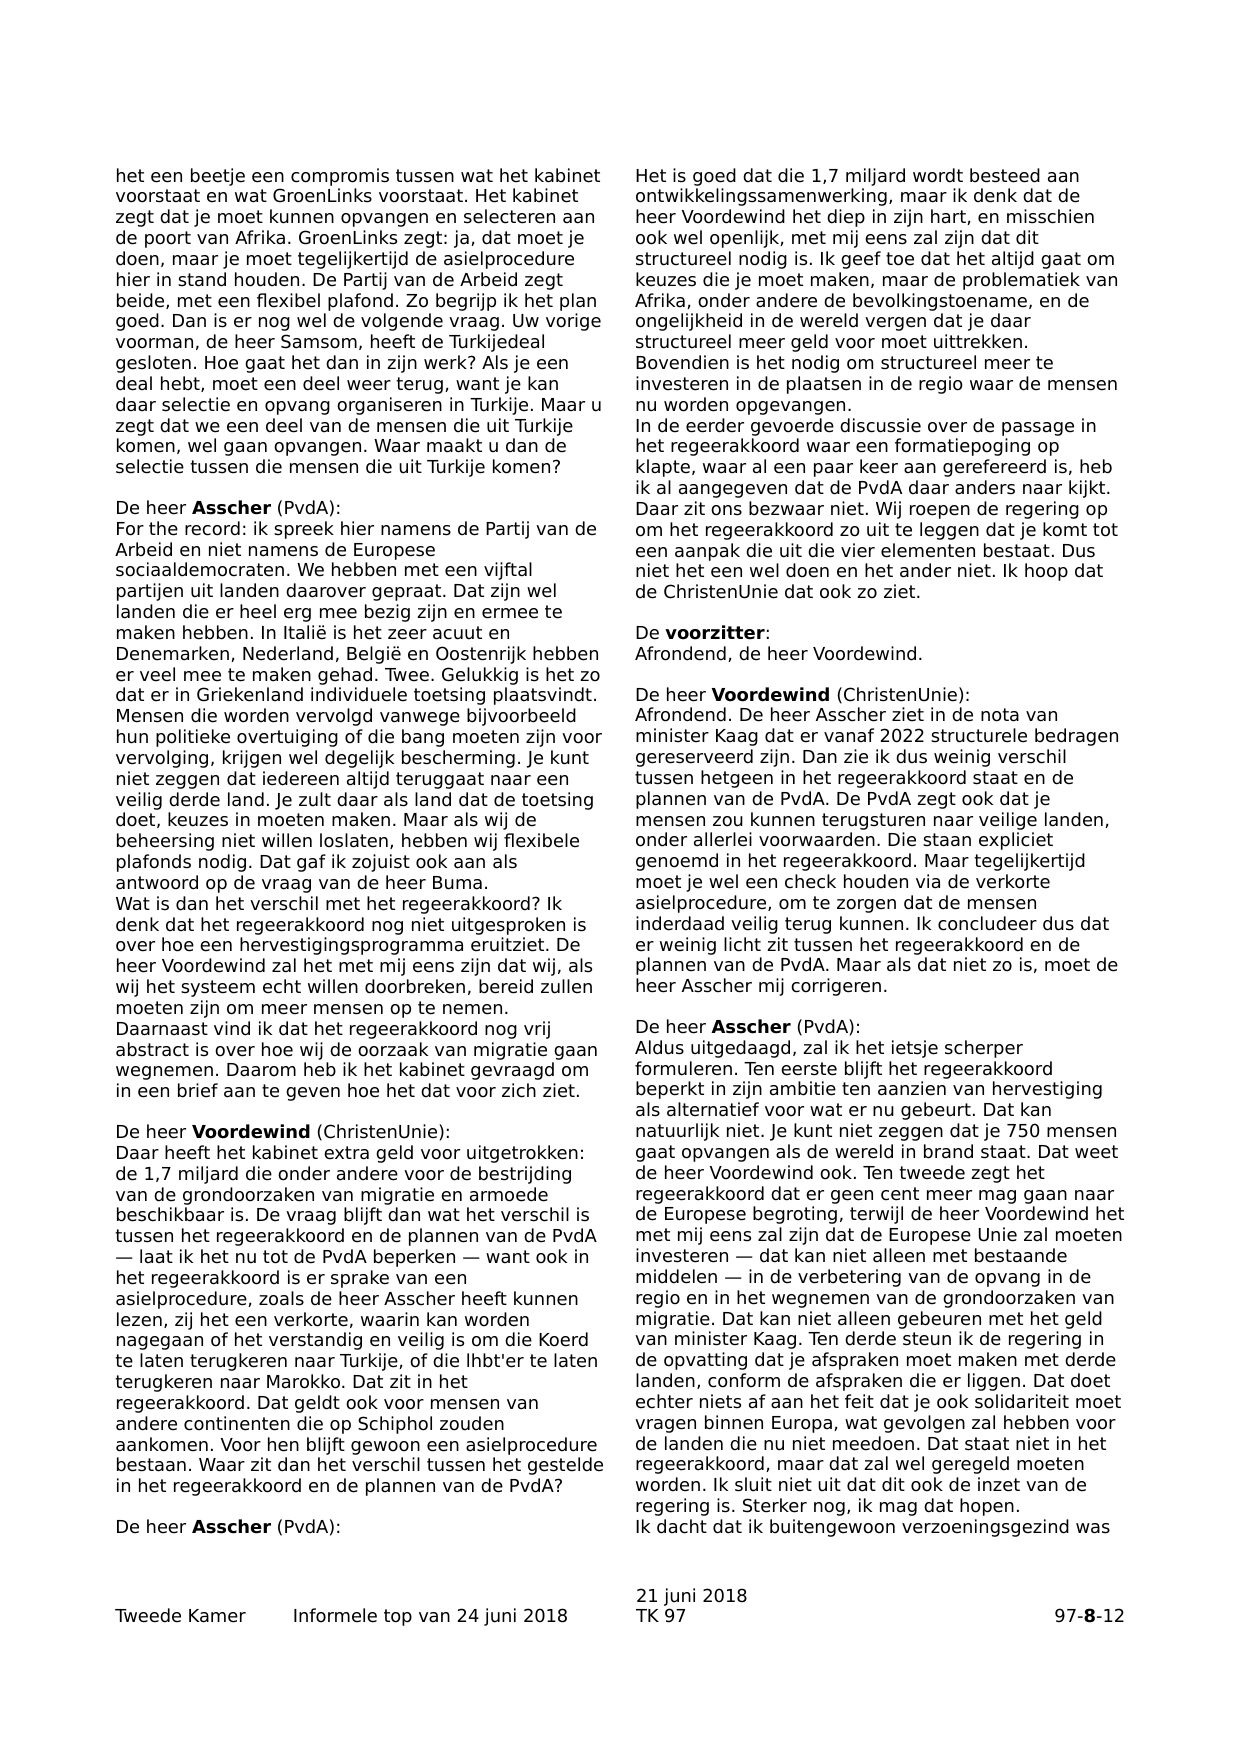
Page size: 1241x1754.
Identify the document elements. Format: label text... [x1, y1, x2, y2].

text For the record: ik spreek hier namens de Partij van de Arbeid en niet namens de Europese sociaaldemocraten. We hebben met een vijftal partijen uit landen daarover gepraat. Dat zijn wel landen die er heel erg mee bezig zijn en ermee te maken hebben. In Italië is het zeer acuut en Denemarken, Nederland, België en Oostenrijk hebben er veel mee te maken gehad. Twee. Gelukkig is het zo dat er in Griekenland individuele toetsing plaatsvindt. Mensen die worden vervolgd vanwege bijvoorbeeld hun politieke overtuiging of die bang moeten zijn voor vervolging, krijgen wel degelijk bescherming. Je kunt niet zeggen dat iedereen altijd teruggaat naar een veilig derde land. Je zult daar als land dat de toetsing doet, keuzes in moeten maken. Maar als wij de beheersing niet willen loslaten, hebben wij flexibele plafonds nodig. Dat gaf ik zojuist ook aan als antwoord op de vraag van de heer Buma. [115, 518, 605, 893]
text Het is goed dat die 1,7 miljard wordt besteed aan ontwikkelingssamenwerking, maar ik denk dat de heer Voordewind het diep in zijn hart, en misschien ook wel openlijk, met mij eens zal zijn dat dit structureel nodig is. Ik geef toe dat het altijd gaat om keuzes die je moet maken, maar de problematiek van Afrika, onder andere de bevolkingstoename, en de ongelijkheid in de wereld vergen dat je daar structureel meer geld voor moet uittrekken. Bovendien is het nodig om structureel meer te investeren in de plaatsen in de regio waar de mensen nu worden opgevangen. [635, 165, 1125, 415]
text De heer Voordewind (ChristenUnie): [635, 684, 1125, 705]
text De voorzitter: [635, 623, 1125, 643]
text Wat is dan het verschil met het regeerakkoord? Ik denk dat het regeerakkoord nog niet uitgesproken is over hoe een hervestigingsprogramma eruitziet. De heer Voordewind zal het met mij eens zijn dat wij, als wij het systeem echt willen doorbreken, bereid zullen moeten zijn om meer mensen op te nemen. Daarnaast vind ik dat het regeerakkoord nog vrij abstract is over hoe wij de oorzaak van migratie gaan wegnemen. Daarom heb ik het kabinet gevraagd om in een brief aan te geven hoe het dat voor zich ziet. [115, 893, 605, 1102]
text De heer Asscher (PvdA): [115, 1517, 605, 1537]
text het een beetje een compromis tussen wat het kabinet voorstaat en wat GroenLinks voorstaat. Het kabinet zegt dat je moet kunnen opvangen en selecteren aan de poort van Afrika. GroenLinks zegt: ja, dat moet je doen, maar je moet tegelijkertijd de asielprocedure hier in stand houden. De Partij van de Arbeid zegt beide, met een flexibel plafond. Zo begrijp ik het plan goed. Dan is er nog wel de volgende vraag. Uw vorige voorman, de heer Samsom, heeft de Turkijedeal gesloten. Hoe gaat het dan in zijn werk? Als je een deal hebt, moet een deel weer terug, want je kan daar selectie en opvang organiseren in Turkije. Maar u zegt dat we een deel van de mensen die uit Turkije komen, wel gaan opvangen. Waar maakt u dan de selectie tussen die mensen die uit Turkije komen? [115, 165, 605, 478]
text Afrondend, de heer Voordewind. [635, 643, 1125, 664]
text In de eerder gevoerde discussie over de passage in het regeerakkoord waar een formatiepoging op klapte, waar al een paar keer aan gerefereerd is, heb ik al aangegeven dat de PvdA daar anders naar kijkt. Daar zit ons bezwaar niet. Wij roepen de regering op om het regeerakkoord zo uit te leggen dat je komt tot een aanpak die uit die vier elementen bestaat. Dus niet het een wel doen en het ander niet. Ik hoop dat de ChristenUnie dat ook zo ziet. [635, 415, 1125, 603]
text Daar heeft het kabinet extra geld voor uitgetrokken: de 1,7 miljard die onder andere voor de bestrijding van de grondoorzaken van migratie en armoede beschikbaar is. De vraag blijft dan wat het verschil is tussen het regeerakkoord en de plannen van de PvdA — laat ik het nu tot de PvdA beperken — want ook in het regeerakkoord is er sprake van een asielprocedure, zoals de heer Asscher heeft kunnen lezen, zij het een verkorte, waarin kan worden nagegaan of het verstandig en veilig is om die Koerd te laten terugkeren naar Turkije, of die lhbt'er te laten terugkeren naar Marokko. Dat zit in het regeerakkoord. Dat geldt ook voor mensen van andere continenten die op Schiphol zouden aankomen. Voor hen blijft gewoon een asielprocedure bestaan. Waar zit dan het verschil tussen het gestelde in het regeerakkoord en de plannen van de PvdA? [115, 1143, 605, 1497]
text Afrondend. De heer Asscher ziet in de nota van minister Kaag dat er vanaf 2022 structurele bedragen gereserveerd zijn. Dan zie ik dus weinig verschil tussen hetgeen in het regeerakkoord staat en de plannen van de PvdA. De PvdA zegt ook dat je mensen zou kunnen terugsturen naar veilige landen, onder allerlei voorwaarden. Die staan expliciet genoemd in het regeerakkoord. Maar tegelijkertijd moet je wel een check houden via de verkorte asielprocedure, om te zorgen dat de mensen inderdaad veilig terug kunnen. Ik concludeer dus dat er weinig licht zit tussen het regeerakkoord en de plannen van de PvdA. Maar als dat niet zo is, moet de heer Asscher mij corrigeren. [635, 705, 1125, 997]
text De heer Asscher (PvdA): [115, 498, 605, 518]
text De heer Asscher (PvdA): [635, 1017, 1125, 1037]
text De heer Voordewind (ChristenUnie): [115, 1122, 605, 1143]
text Ik dacht dat ik buitengewoon verzoeningsgezind was [635, 1517, 1125, 1537]
text Aldus uitgedaagd, zal ik het ietsje scherper formuleren. Ten eerste blijft het regeerakkoord beperkt in zijn ambitie ten aanzien van hervestiging als alternatief voor wat er nu gebeurt. Dat kan natuurlijk niet. Je kunt niet zeggen dat je 750 mensen gaat opvangen als de wereld in brand staat. Dat weet de heer Voordewind ook. Ten tweede zegt het regeerakkoord dat er geen cent meer mag gaan naar de Europese begroting, terwijl de heer Voordewind het met mij eens zal zijn dat de Europese Unie zal moeten investeren — dat kan niet alleen met bestaande middelen — in de verbetering van de opvang in de regio en in het wegnemen van de grondoorzaken van migratie. Dat kan niet alleen gebeuren met het geld van minister Kaag. Ten derde steun ik de regering in de opvatting dat je afspraken moet maken met derde landen, conform de afspraken die er liggen. Dat doet echter niets af aan het feit dat je ook solidariteit moet vragen binnen Europa, wat gevolgen zal hebben voor de landen die nu niet meedoen. Dat staat niet in het regeerakkoord, maar dat zal wel geregeld moeten worden. Ik sluit niet uit dat dit ook de inzet van de regering is. Sterker nog, ik mag dat hopen. [635, 1037, 1125, 1517]
